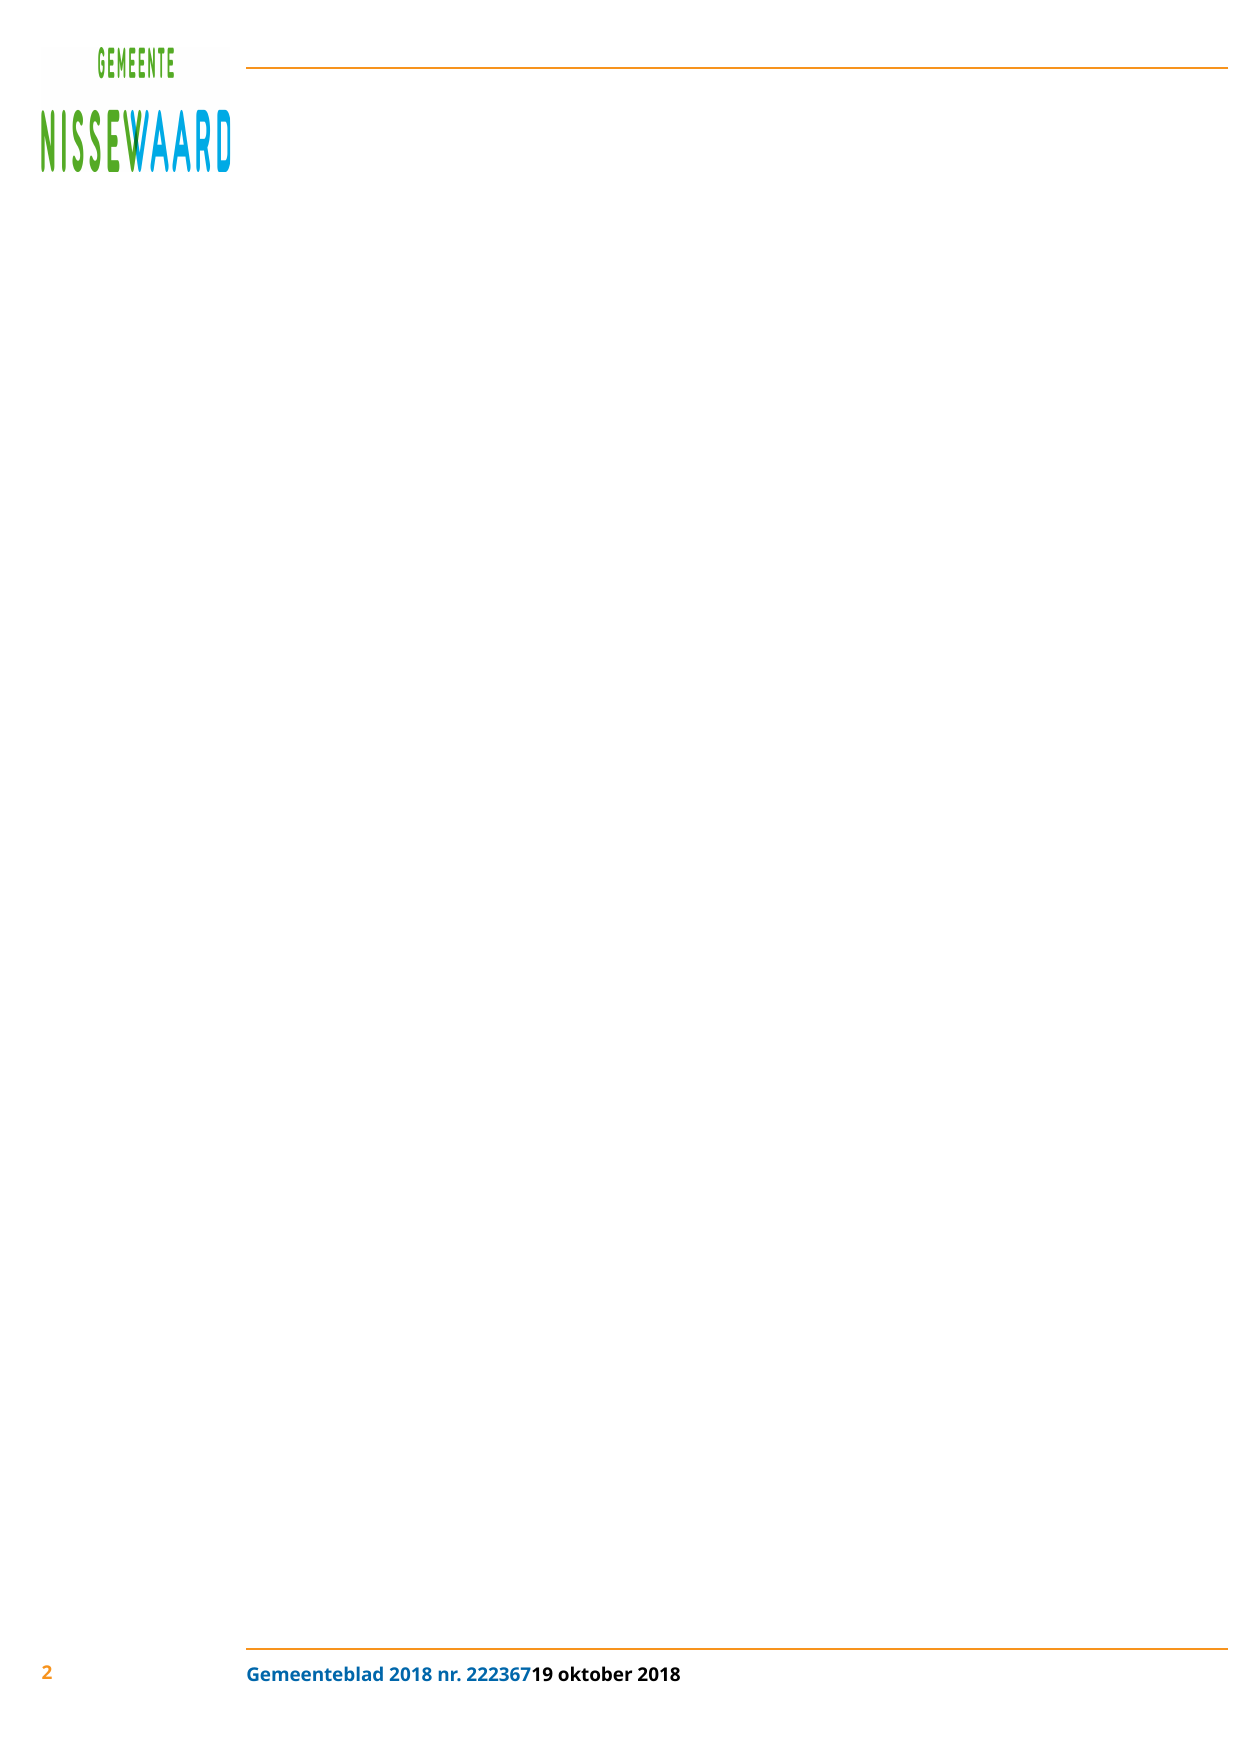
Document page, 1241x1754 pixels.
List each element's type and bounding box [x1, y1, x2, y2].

picture [222, 122, 227, 160]
picture [154, 157, 165, 172]
picture [200, 151, 206, 172]
picture [201, 122, 206, 138]
picture [41, 47, 231, 172]
picture [176, 157, 187, 172]
